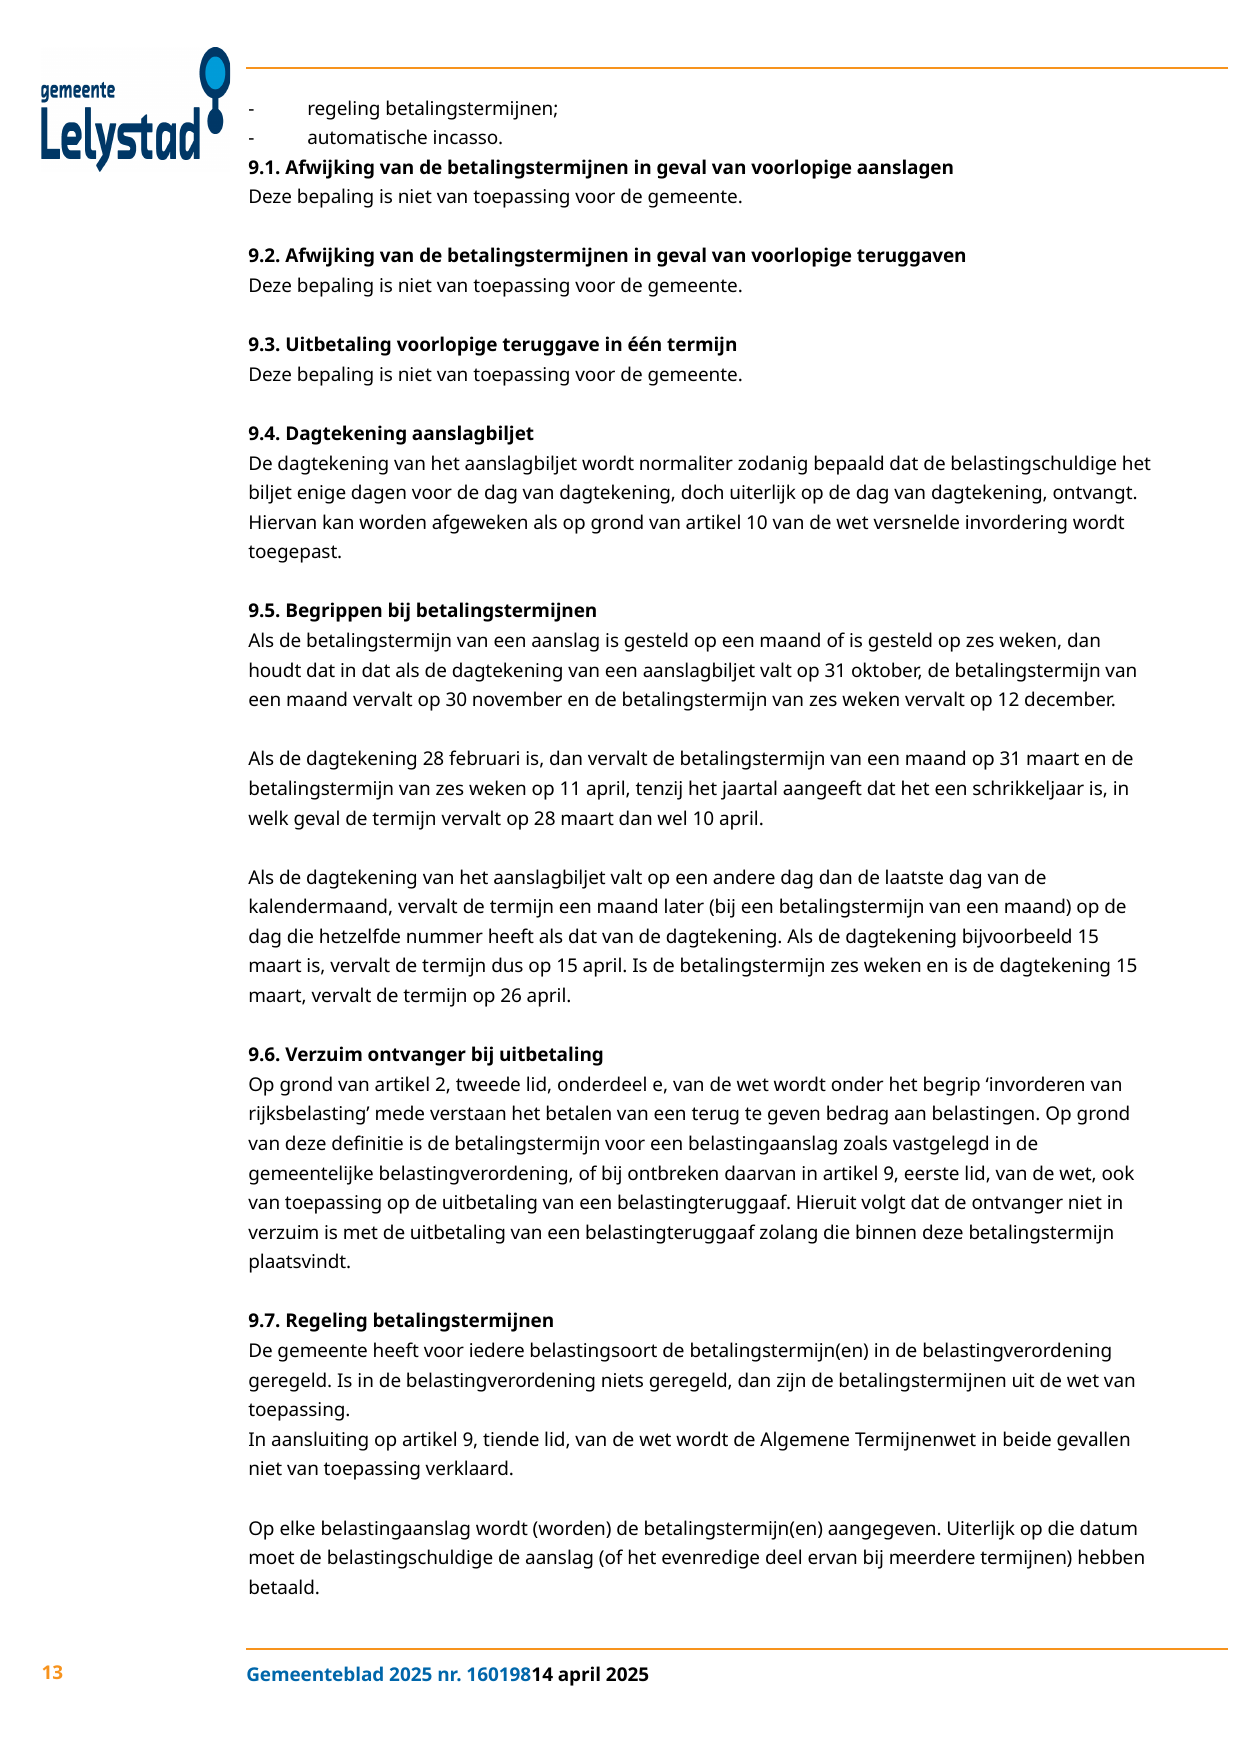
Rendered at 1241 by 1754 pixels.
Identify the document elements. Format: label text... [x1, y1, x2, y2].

text Als de dagtekening 28 februari is, dan vervalt de betalingstermijn van een maand op 31 maart en de betalingstermijn van zes weken op 11 april, tenzij het jaartal aangeeft dat het een schrikkeljaar is, in welk geval de termijn vervalt op 28 maart dan wel 10 april. [248, 746, 1152, 831]
text Deze bepaling is niet van toepassing voor de gemeente. [248, 272, 1152, 298]
text 9.6. Verzuim ontvanger bij uitbetaling [248, 1041, 1152, 1067]
text Als de dagtekening van het aanslagbiljet valt op een andere dag dan de laatste dag van de kalendermaand, vervalt de termijn een maand later (bij een betalingstermijn van een maand) op de dag die hetzelfde nummer heeft als dat van de dagtekening. Als de dagtekening bijvoorbeeld 15 maart is, vervalt de termijn dus op 15 april. Is de betalingstermijn zes weken en is de dagtekening 15 maart, vervalt de termijn op 26 april. [248, 864, 1152, 1008]
text 9.5. Begrippen bij betalingstermijnen [248, 598, 1152, 623]
list automatische incasso. [248, 124, 1152, 150]
text Deze bepaling is niet van toepassing voor de gemeente. [248, 361, 1152, 387]
text 9.2. Afwijking van de betalingstermijnen in geval van voorlopige teruggaven [248, 243, 1152, 268]
text In aansluiting op artikel 9, tiende lid, van de wet wordt de Algemene Termijnenwet in beide gevallen niet van toepassing verklaard. [248, 1426, 1152, 1481]
text Deze bepaling is niet van toepassing voor de gemeente. [248, 183, 1152, 209]
text Op elke belastingaanslag wordt (worden) de betalingstermijn(en) aangegeven. Uiterlijk op die datum moet de belastingschuldige de aanslag (of het evenredige deel ervan bij meerdere termijnen) hebben betaald. [248, 1515, 1152, 1600]
list regeling betalingstermijnen; [248, 95, 1152, 121]
text Als de betalingstermijn van een aanslag is gesteld op een maand of is gesteld op zes weken, dan houdt dat in dat als de dagtekening van een aanslagbiljet valt op 31 oktober, de betalingstermijn van een maand vervalt op 30 november en de betalingstermijn van zes weken vervalt op 12 december. [248, 627, 1152, 712]
text 9.4. Dagtekening aanslagbiljet [248, 420, 1152, 446]
text 9.7. Regeling betalingstermijnen [248, 1308, 1152, 1333]
text Op grond van artikel 2, tweede lid, onderdeel e, van de wet wordt onder het begrip ‘invorderen van rijksbelasting’ mede verstaan het betalen van een terug te geven bedrag aan belastingen. Op grond van deze definitie is de betalingstermijn voor een belastingaanslag zoals vastgelegd in de gemeentelijke belastingverordening, of bij ontbreken daarvan in artikel 9, eerste lid, van de wet, ook van toepassing op de uitbetaling van een belastingteruggaaf. Hieruit volgt dat de ontvanger niet in verzuim is met de uitbetaling van een belastingteruggaaf zolang die binnen deze betalingstermijn plaatsvindt. [248, 1071, 1152, 1274]
text 9.1. Afwijking van de betalingstermijnen in geval van voorlopige aanslagen [248, 154, 1152, 180]
picture [41, 47, 231, 172]
text De dagtekening van het aanslagbiljet wordt normaliter zodanig bepaald dat de belastingschuldige het biljet enige dagen voor de dag van dagtekening, doch uiterlijk op de dag van dagtekening, ontvangt. Hiervan kan worden afgeweken als op grond van artikel 10 van de wet versnelde invordering wordt toegepast. [248, 450, 1152, 564]
text De gemeente heeft voor iedere belastingsoort de betalingstermijn(en) in de belastingverordening geregeld. Is in de belastingverordening niets geregeld, dan zijn de betalingstermijnen uit de wet van toepassing. [248, 1337, 1152, 1422]
text 9.3. Uitbetaling voorlopige teruggave in één termijn [248, 331, 1152, 357]
